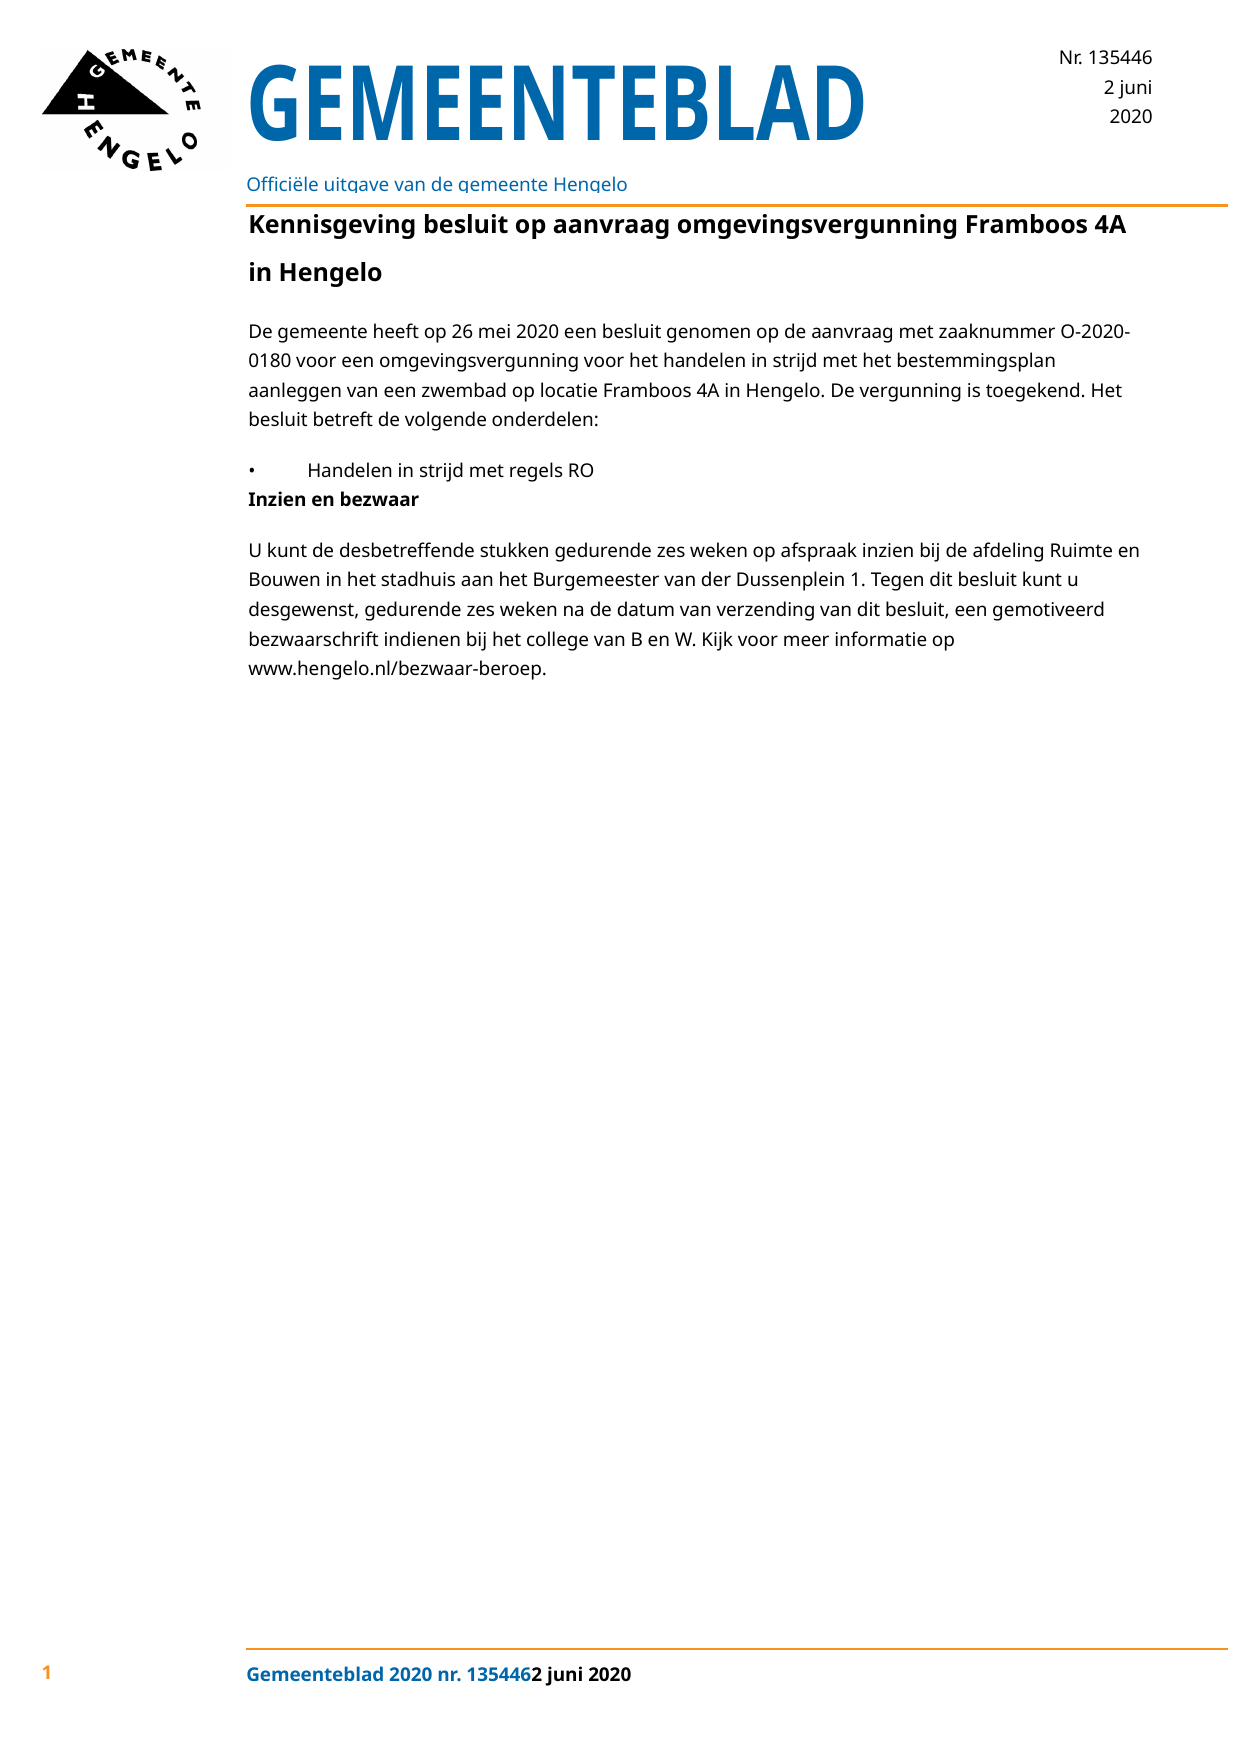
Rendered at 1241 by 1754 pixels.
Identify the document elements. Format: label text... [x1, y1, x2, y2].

text De gemeente heeft op 26 mei 2020 een besluit genomen op de aanvraag met zaaknummer O-2020-0180 voor een omgevingsvergunning voor het handelen in strijd met het bestemmingsplan aanleggen van een zwembad op locatie Framboos 4A in Hengelo. De vergunning is toegekend. Het besluit betreft de volgende onderdelen: [248, 318, 1152, 432]
list Handelen in strijd met regels RO [248, 457, 1152, 483]
picture [41, 47, 231, 172]
text Inzien en bezwaar [248, 487, 1152, 512]
text Kennisgeving besluit op aanvraag omgevingsvergunning Framboos 4A in Hengelo [248, 207, 1152, 288]
text U kunt de desbetreffende stukken gedurende zes weken op afspraak inzien bij de afdeling Ruimte en Bouwen in het stadhuis aan het Burgemeester van der Dussenplein 1. Tegen dit besluit kunt u desgewenst, gedurende zes weken na de datum van verzending van dit besluit, een gemotiveerd bezwaarschrift indienen bij het college van B en W. Kijk voor meer informatie op www.hengelo.nl/bezwaar-beroep. [248, 537, 1152, 681]
